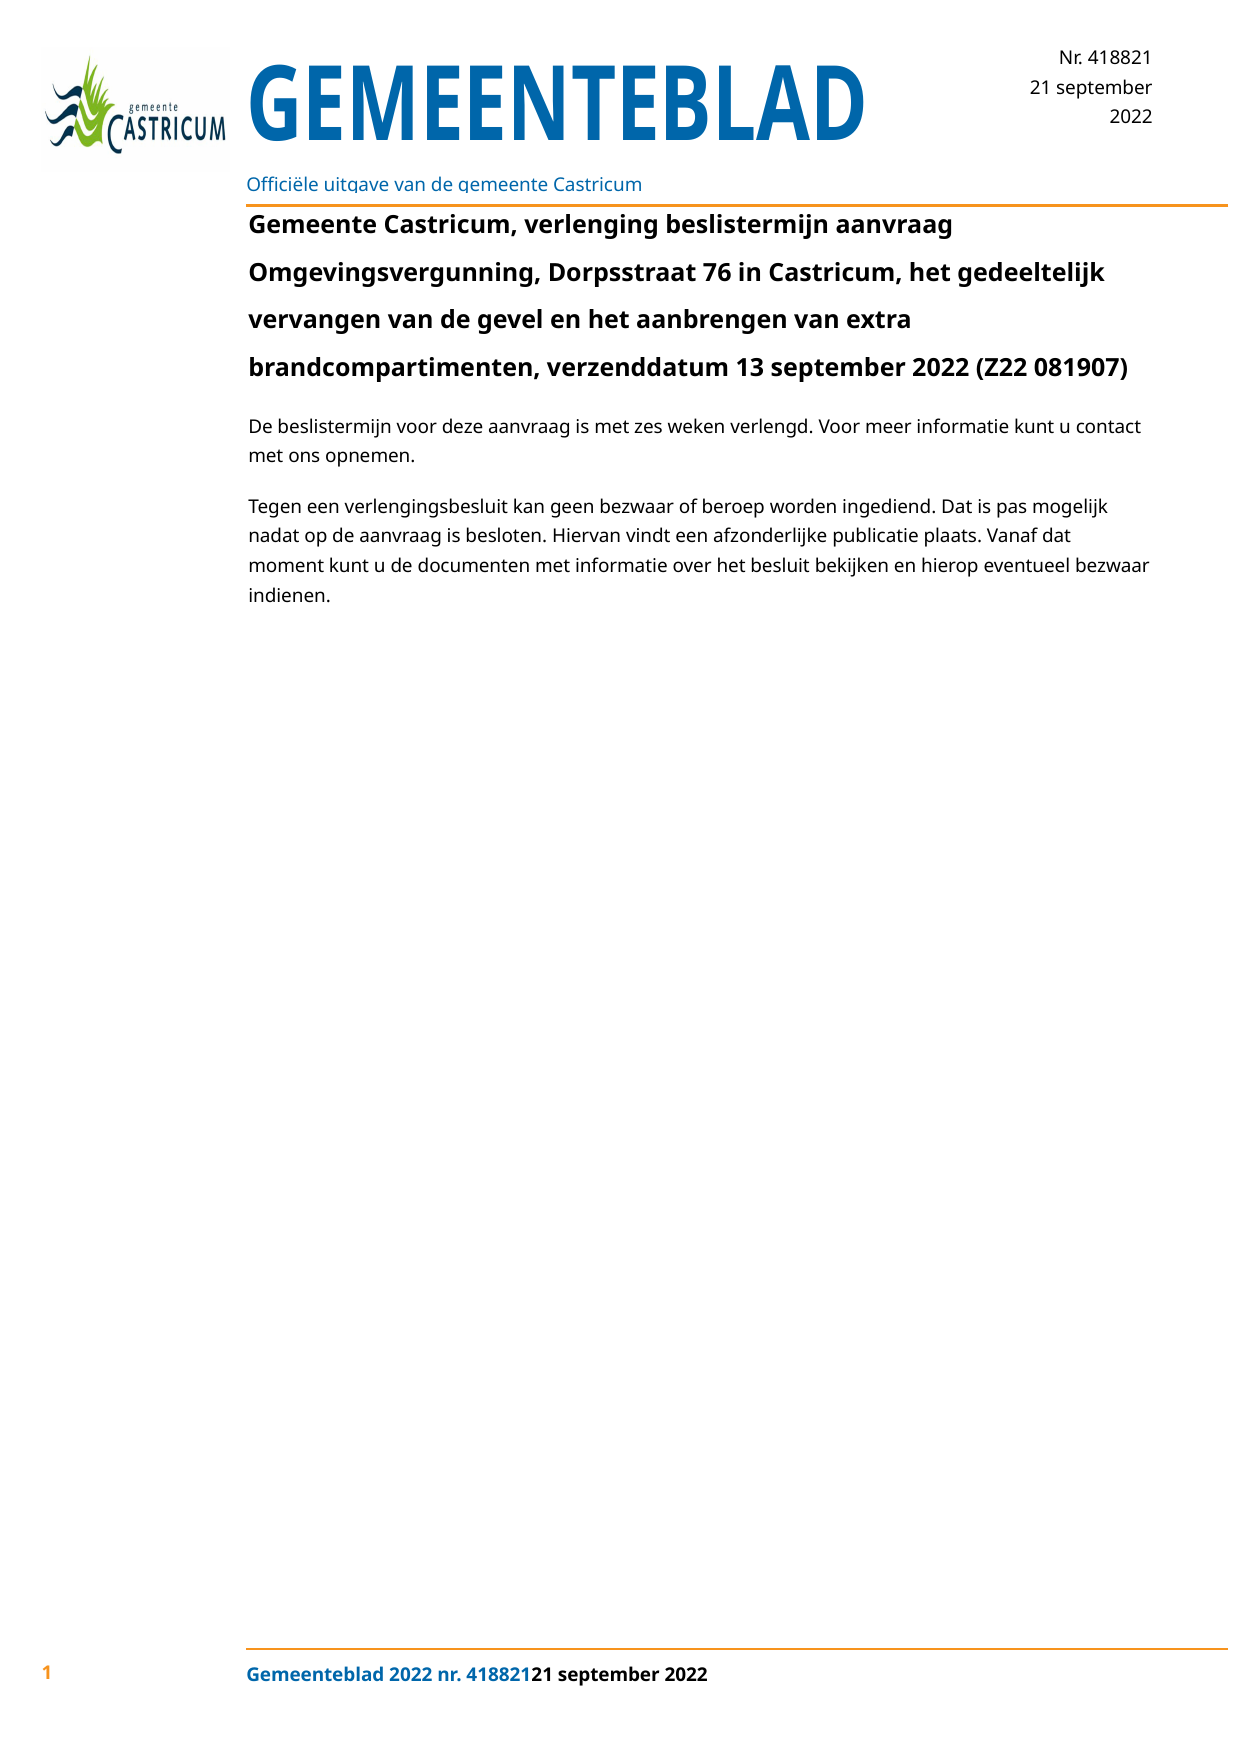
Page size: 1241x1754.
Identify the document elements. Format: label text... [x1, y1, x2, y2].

text Tegen een verlengingsbesluit kan geen bezwaar of beroep worden ingediend. Dat is pas mogelijk nadat op de aanvraag is besloten. Hiervan vindt een afzonderlijke publicatie plaats. Vanaf dat moment kunt u de documenten met informatie over het besluit bekijken en hierop eventueel bezwaar indienen. [248, 493, 1152, 608]
text De beslistermijn voor deze aanvraag is met zes weken verlengd. Voor meer informatie kunt u contact met ons opnemen. [248, 413, 1152, 468]
picture [41, 47, 231, 172]
text Gemeente Castricum, verlenging beslistermijn aanvraag Omgevingsvergunning, Dorpsstraat 76 in Castricum, het gedeeltelijk vervangen van de gevel en het aanbrengen van extra brandcompartimenten, verzenddatum 13 september 2022 (Z22 081907) [248, 207, 1152, 384]
